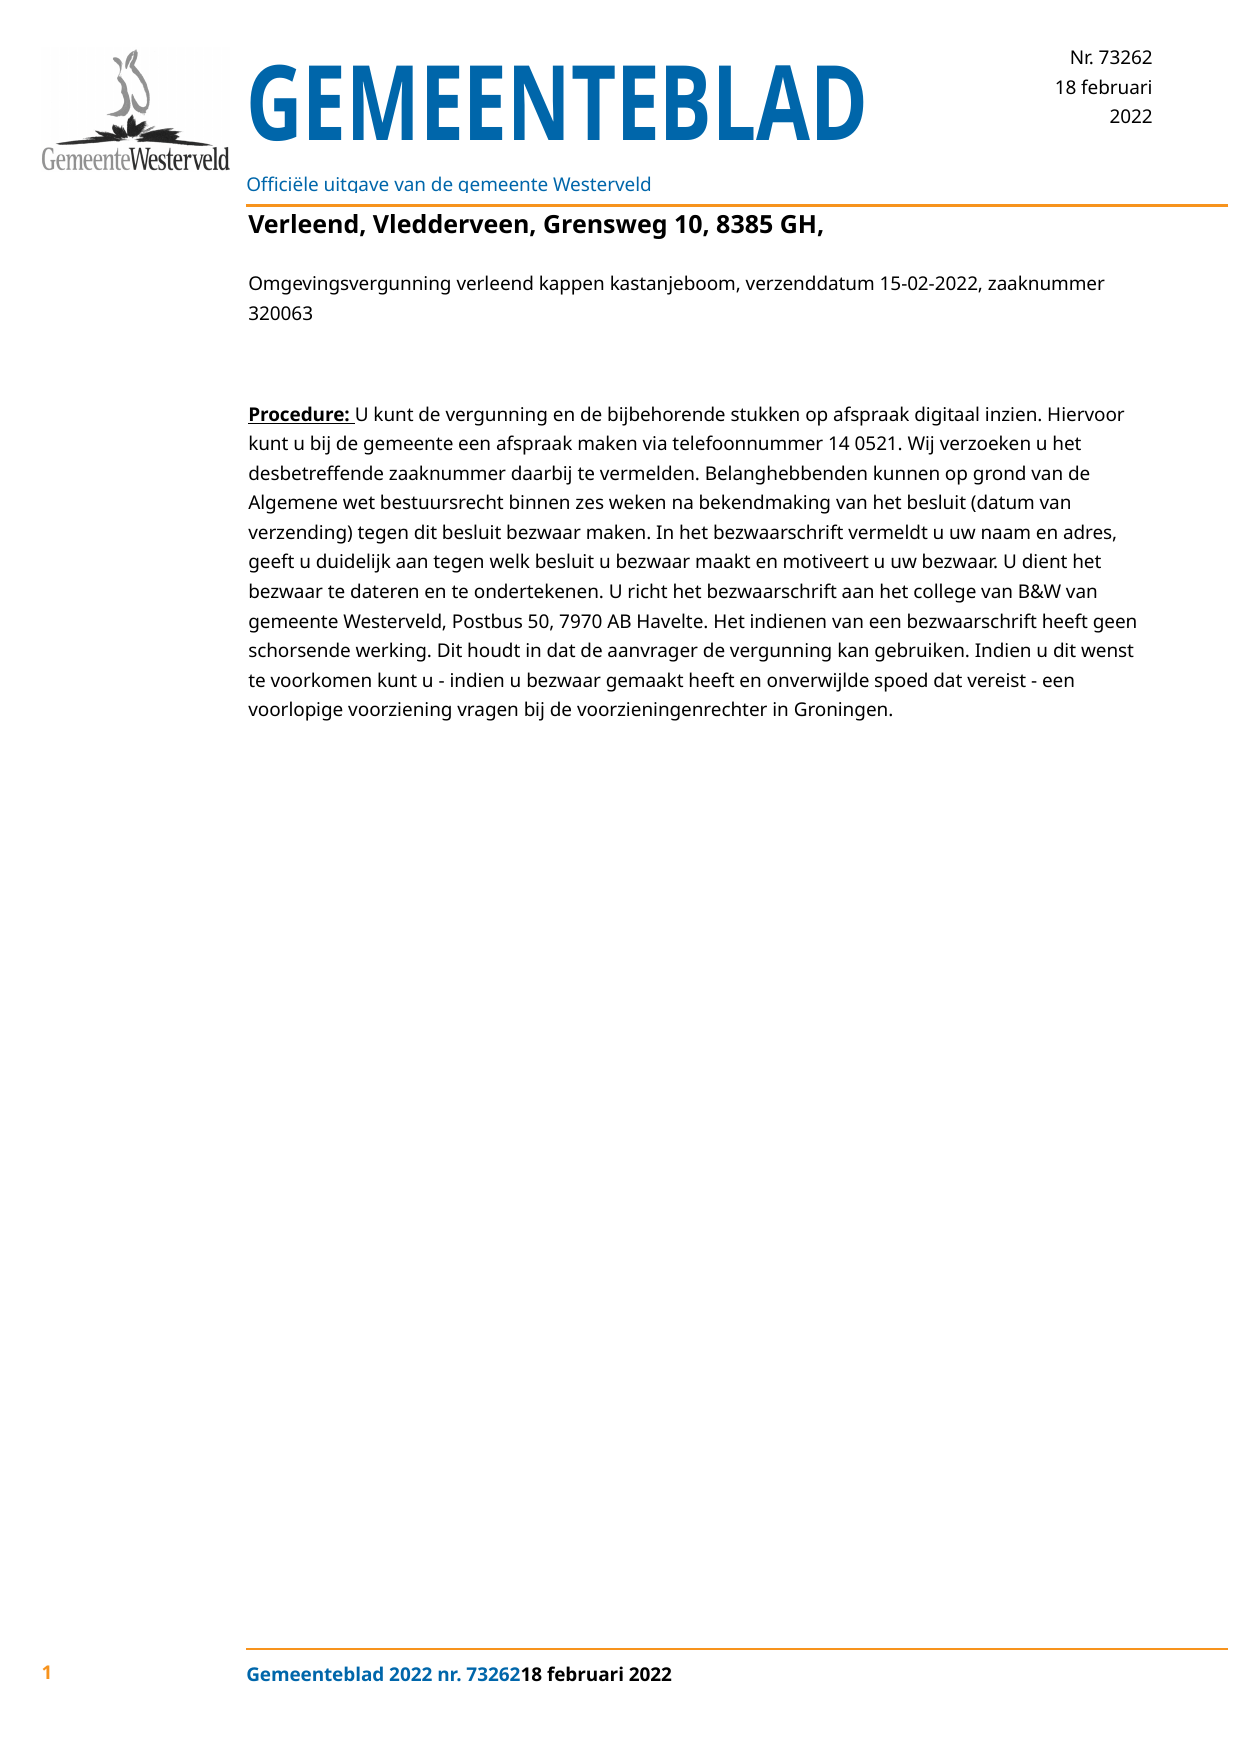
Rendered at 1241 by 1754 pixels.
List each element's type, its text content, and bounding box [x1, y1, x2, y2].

text Omgevingsvergunning verleend kappen kastanjeboom, verzenddatum 15-02-2022, zaaknummer 320063 [248, 270, 1152, 326]
text Procedure: U kunt de vergunning en de bijbehorende stukken op afspraak digitaal inzien. Hiervoor kunt u bij de gemeente een afspraak maken via telefoonnummer 14 0521. Wij verzoeken u het desbetreffende zaaknummer daarbij te vermelden. Belanghebbenden kunnen op grond van de Algemene wet bestuursrecht binnen zes weken na bekendmaking van het besluit (datum van verzending) tegen dit besluit bezwaar maken. In het bezwaarschrift vermeldt u uw naam en adres, geeft u duidelijk aan tegen welk besluit u bezwaar maakt en motiveert u uw bezwaar. U dient het bezwaar te dateren en te ondertekenen. U richt het bezwaarschrift aan het college van B&W van gemeente Westerveld, Postbus 50, 7970 AB Havelte. Het indienen van een bezwaarschrift heeft geen schorsende werking. Dit houdt in dat de aanvrager de vergunning kan gebruiken. Indien u dit wenst te voorkomen kunt u - indien u bezwaar gemaakt heeft en onverwijlde spoed dat vereist - een voorlopige voorziening vragen bij de voorzieningenrechter in Groningen. [248, 401, 1152, 722]
picture [41, 47, 231, 172]
text Verleend, Vledderveen, Grensweg 10, 8385 GH, [248, 207, 1152, 241]
